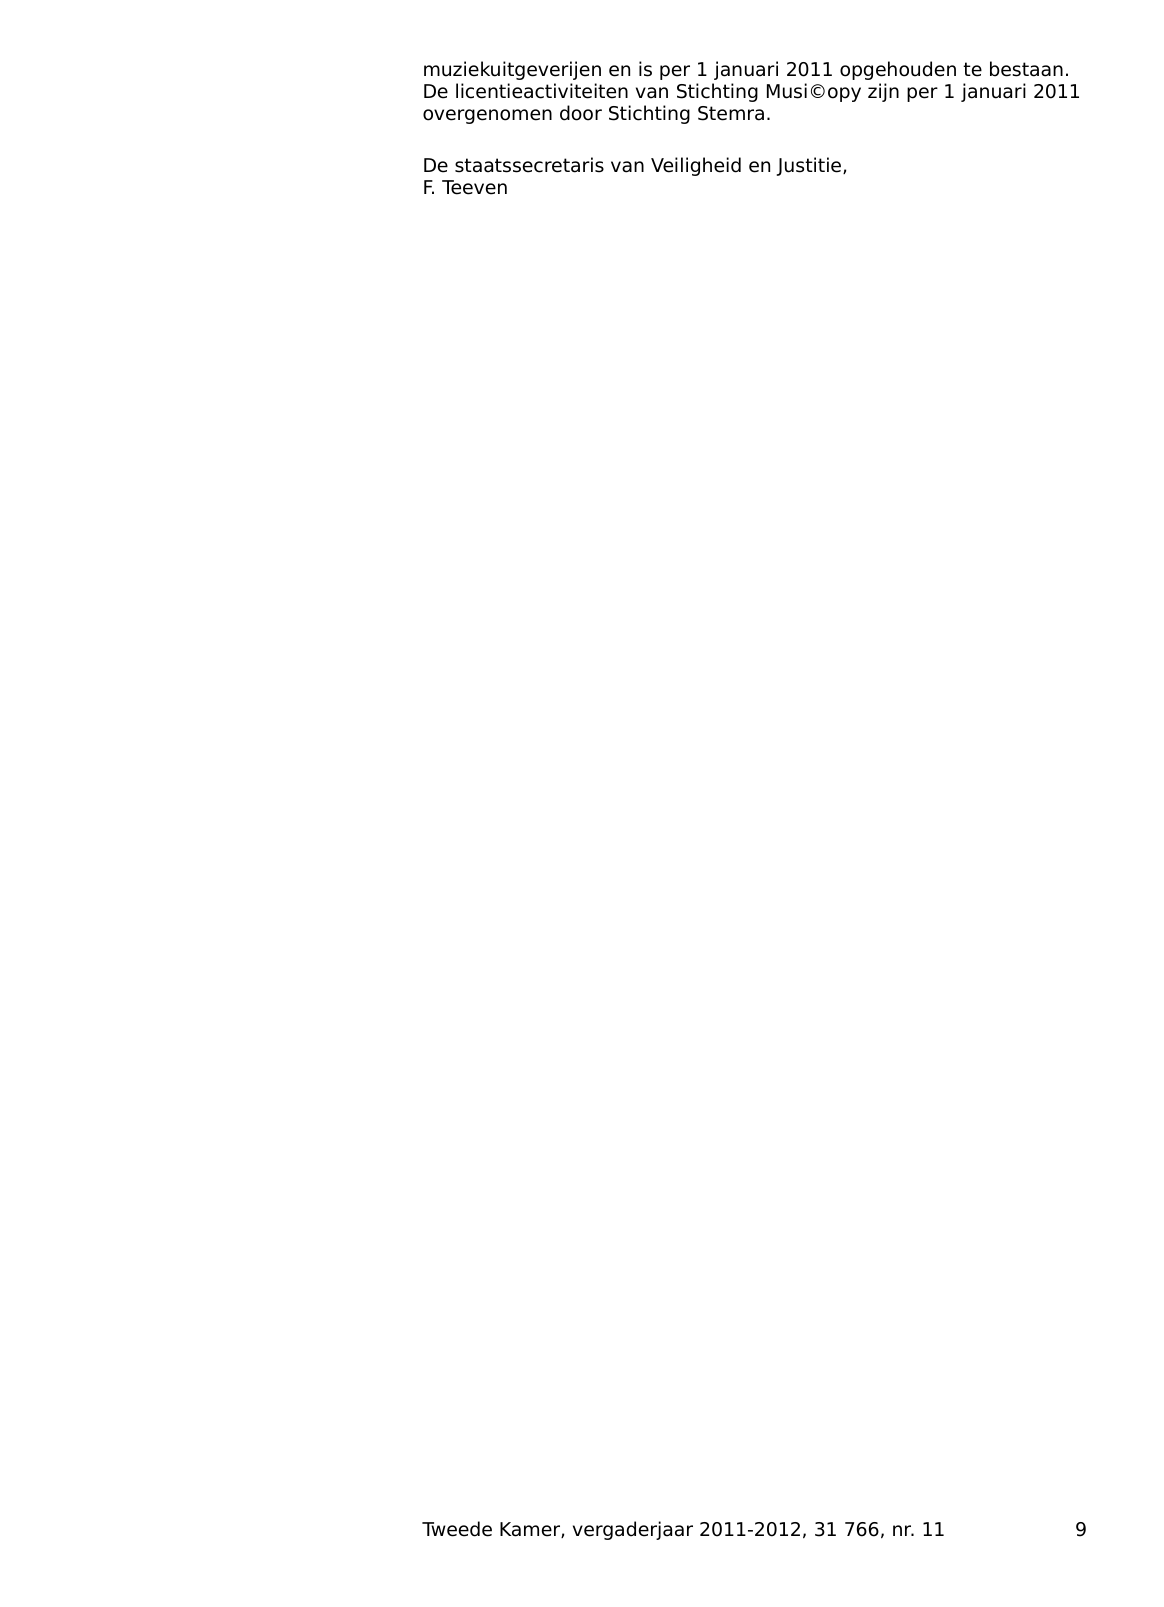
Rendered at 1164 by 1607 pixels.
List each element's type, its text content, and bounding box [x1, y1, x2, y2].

text muziekuitgeverijen en is per 1 januari 2011 opgehouden te bestaan. De licentieactiviteiten van Stichting Musi©opy zijn per 1 januari 2011 overgenomen door Stichting Stemra. [422, 59, 1087, 125]
text De staatssecretaris van Veiligheid en Justitie, F. Teeven [422, 155, 1087, 199]
